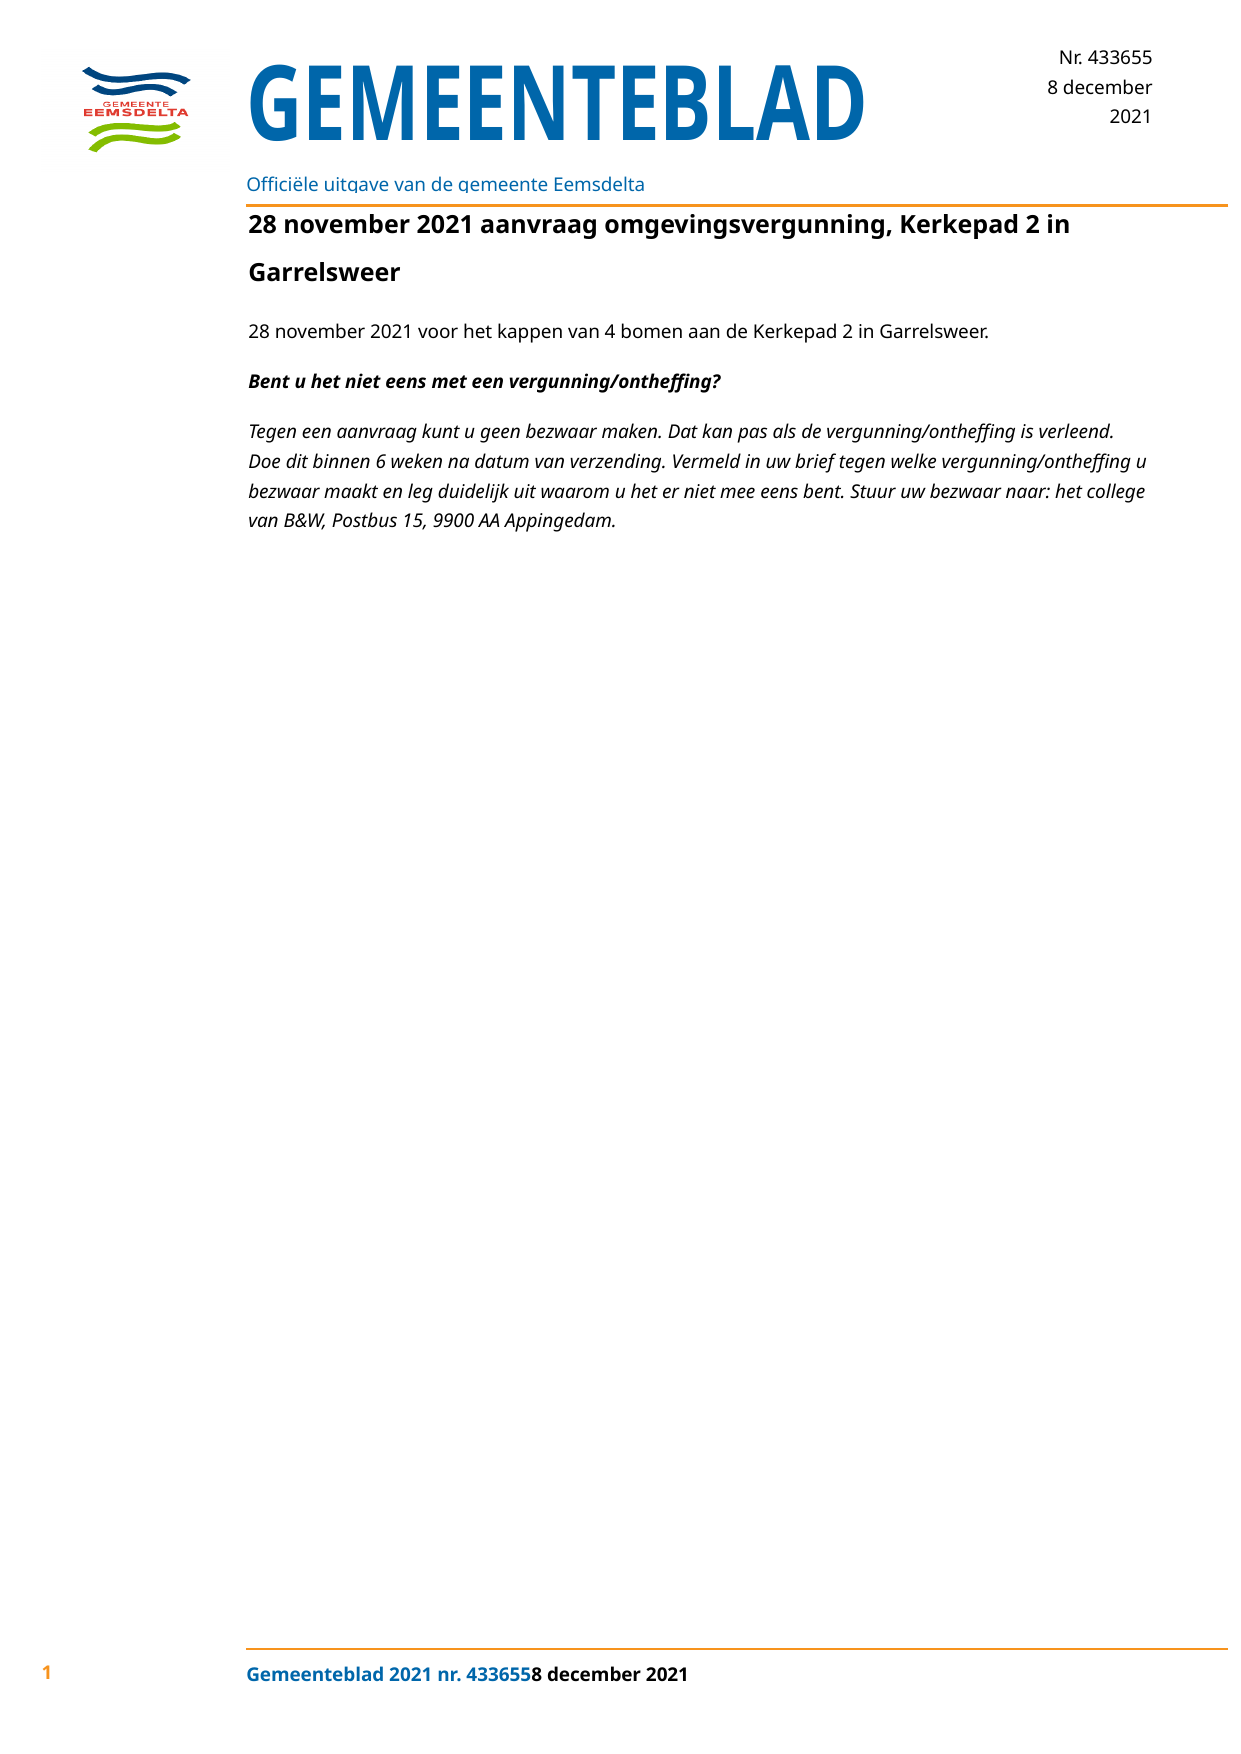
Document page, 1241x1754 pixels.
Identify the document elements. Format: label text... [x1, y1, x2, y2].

picture [41, 47, 231, 172]
text 28 november 2021 aanvraag omgevingsvergunning, Kerkepad 2 in Garrelsweer [248, 207, 1152, 288]
text Bent u het niet eens met een vergunning/ontheffing? [248, 368, 1152, 394]
text 28 november 2021 voor het kappen van 4 bomen aan de Kerkepad 2 in Garrelsweer. [248, 318, 1152, 344]
text Tegen een aanvraag kunt u geen bezwaar maken. Dat kan pas als de vergunning/ontheffing is verleend. Doe dit binnen 6 weken na datum van verzending. Vermeld in uw brief tegen welke vergunning/ontheffing u bezwaar maakt en leg duidelijk uit waarom u het er niet mee eens bent. Stuur uw bezwaar naar: het college van B&W, Postbus 15, 9900 AA Appingedam. [248, 419, 1152, 533]
